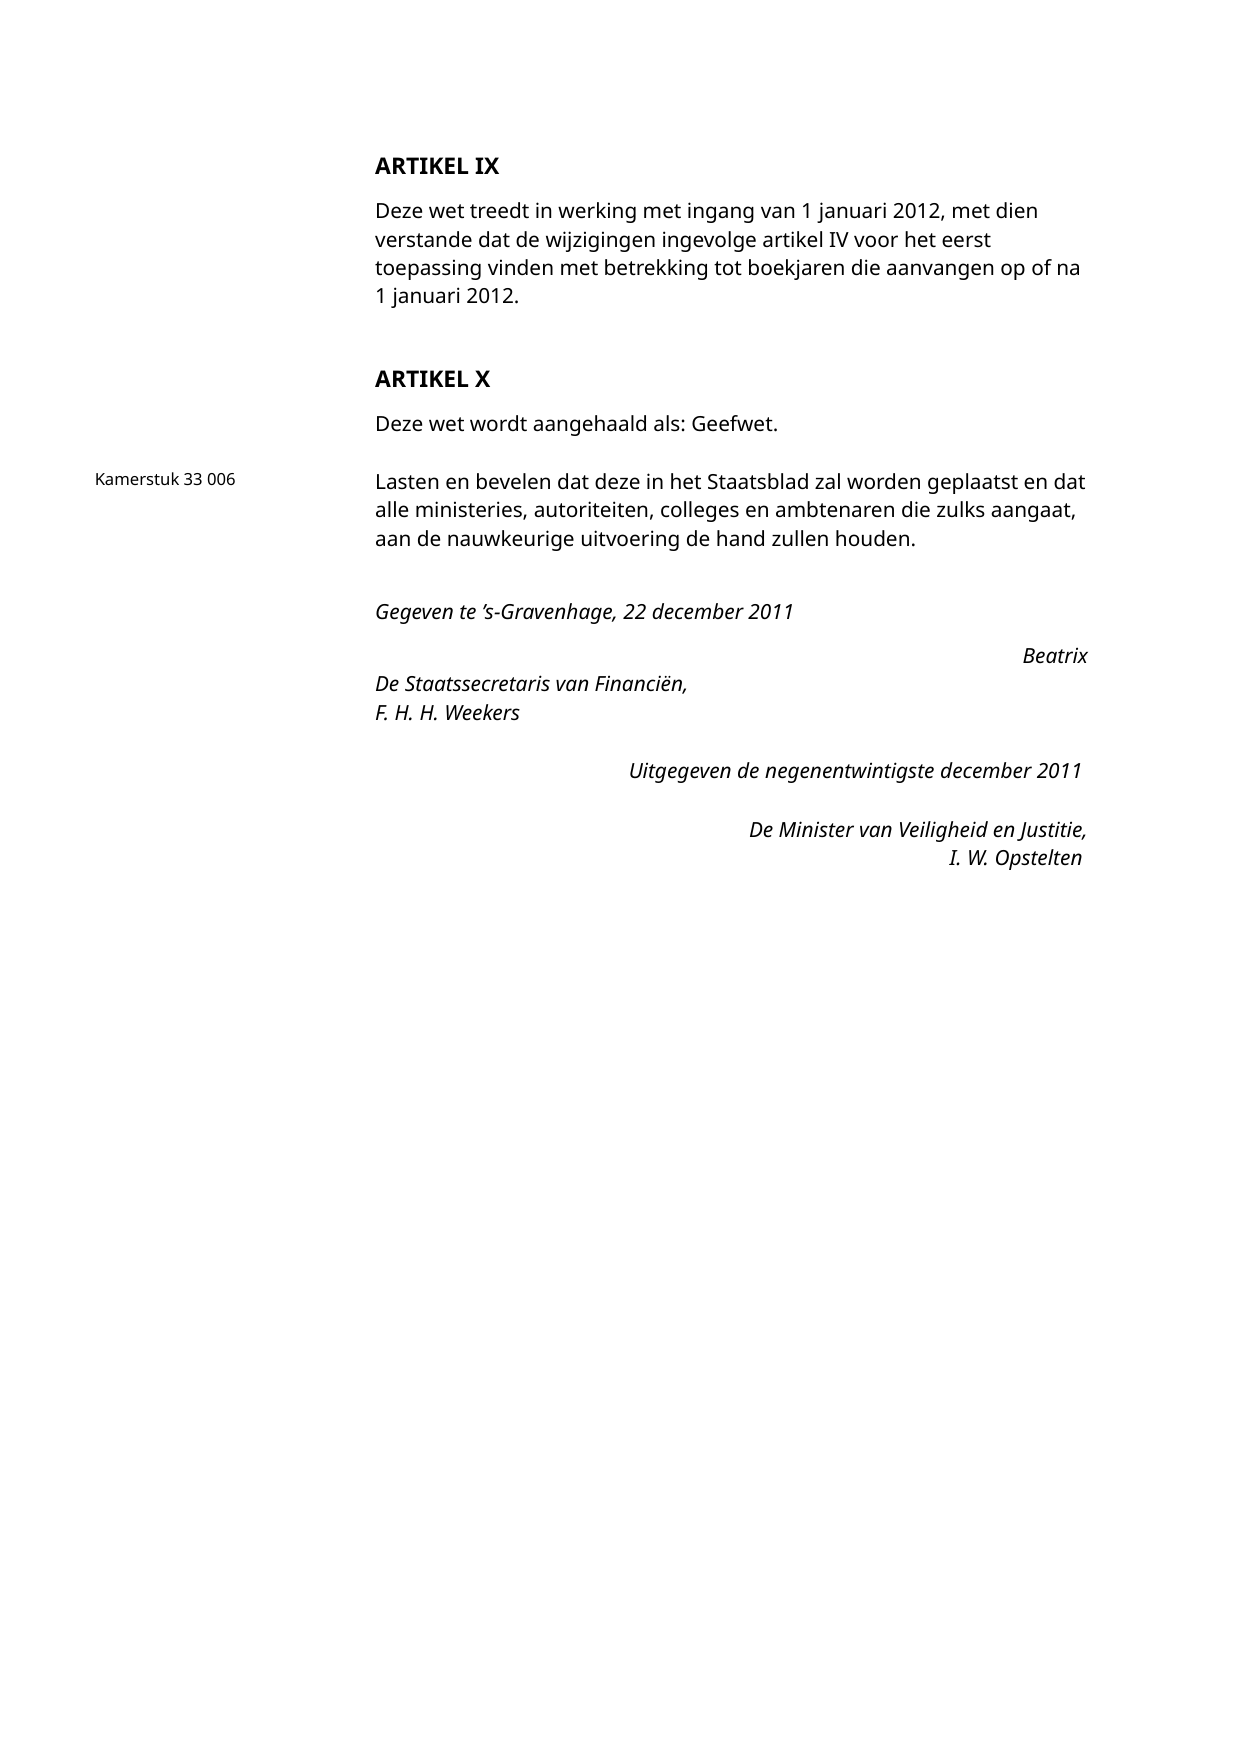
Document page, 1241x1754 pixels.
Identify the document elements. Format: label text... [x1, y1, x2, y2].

text Uitgegeven de negenentwintigste december 2011 [375, 756, 1090, 785]
text Lasten en bevelen dat deze in het Staatsblad zal worden geplaatst en dat alle ministeries, autoriteiten, colleges en ambtenaren die zulks aangaat, aan de nauwkeurige uitvoering de hand zullen houden. [375, 467, 1090, 552]
text De Staatssecretaris van Financiën, [375, 669, 1090, 698]
text Deze wet wordt aangehaald als: Geefwet. [375, 409, 1090, 437]
text De Minister van Veiligheid en Justitie, [375, 815, 1090, 843]
text Beatrix [375, 641, 1090, 669]
text Deze wet treedt in werking met ingang van 1 januari 2012, met dien verstande dat de wijzigingen ingevolge artikel IV voor het eerst toepassing vinden met betrekking tot boekjaren die aanvangen op of na 1 januari 2012. [375, 196, 1090, 310]
subtitle ARTIKEL IX [375, 150, 1090, 181]
text Gegeven te ’s-Gravenhage, 22 december 2011 [375, 597, 1090, 626]
subtitle ARTIKEL X [375, 362, 1090, 394]
text Kamerstuk 33 006 [94, 467, 328, 490]
text I. W. Opstelten [375, 843, 1090, 872]
text F. H. H. Weekers [375, 698, 1090, 726]
